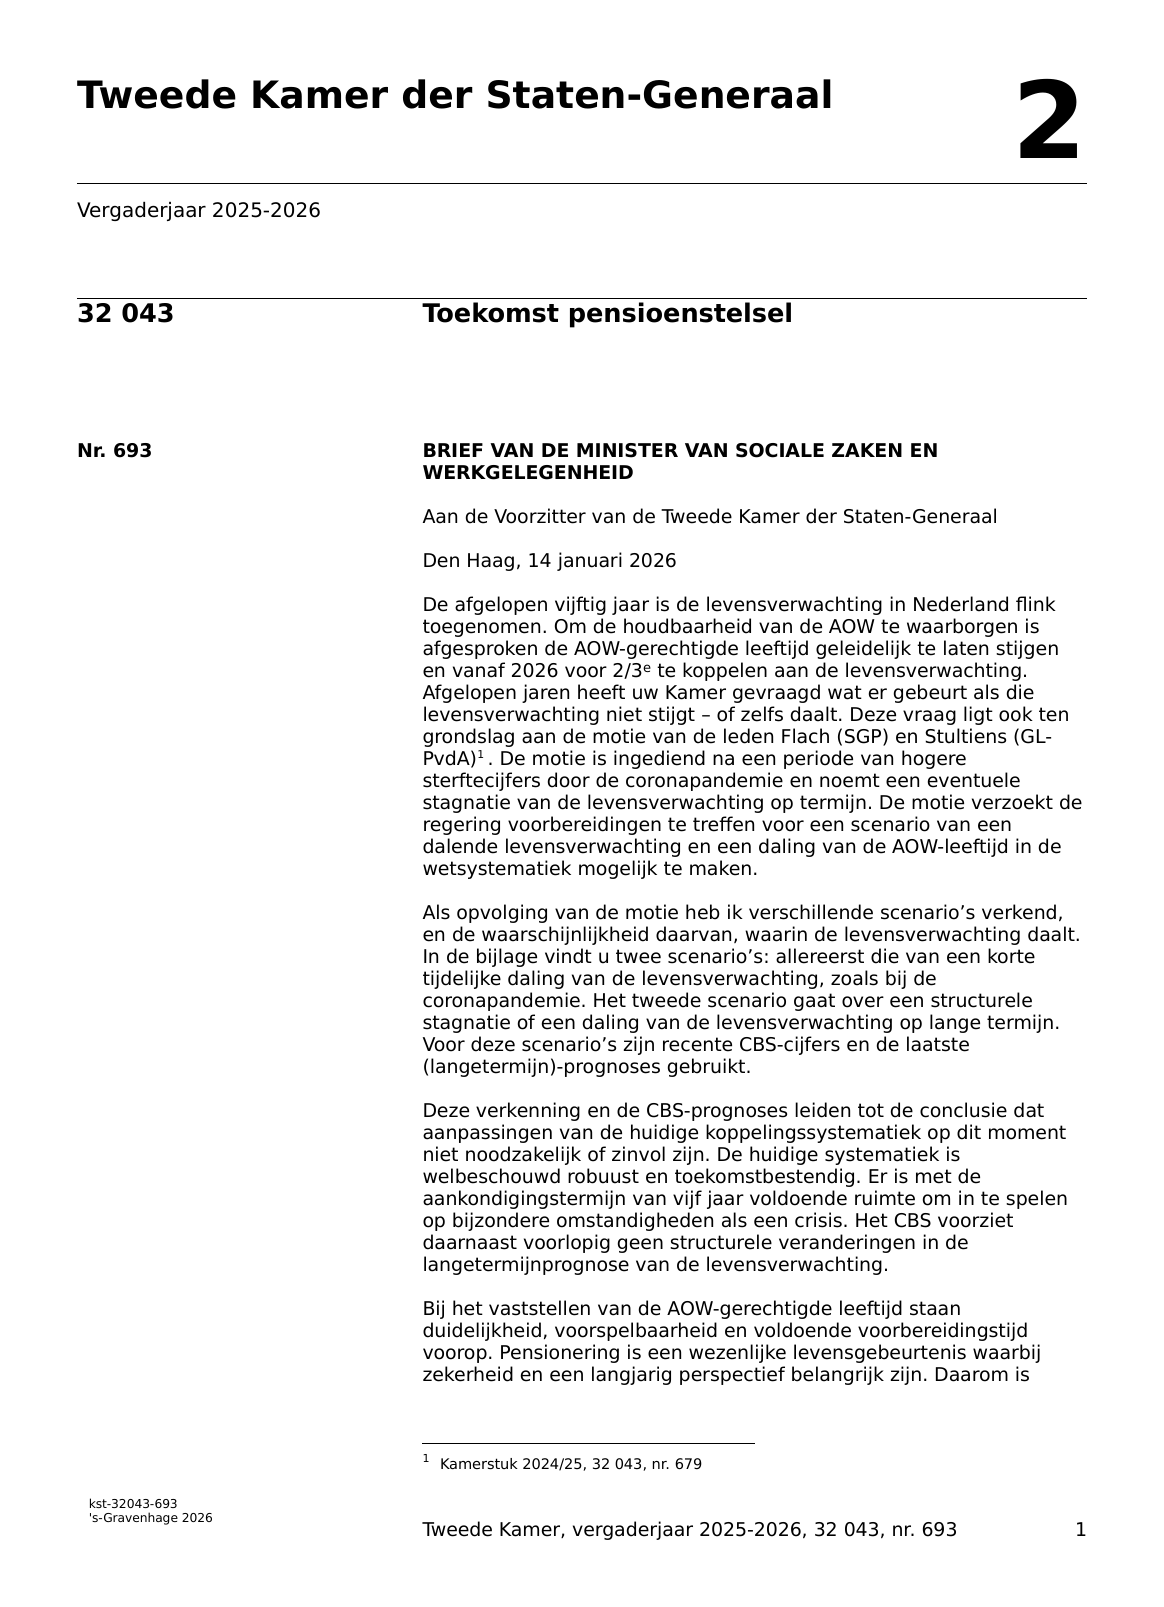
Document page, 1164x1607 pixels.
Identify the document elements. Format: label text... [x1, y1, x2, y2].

text Kamerstuk 2024/25, 32 043, nr. 679 [422, 1452, 1087, 1474]
text Aan de Voorzitter van de Tweede Kamer der Staten-Generaal [422, 506, 1087, 528]
table_cell Vergaderjaar 2025-2026 [77, 184, 1087, 298]
text Deze verkenning en de CBS-prognoses leiden tot de conclusie dat aanpassingen van de huidige koppelingssystematiek op dit moment niet noodzakelijk of zinvol zijn. De huidige systematiek is welbeschouwd robuust en toekomstbestendig. Er is met de aankondigingstermijn van vijf jaar voldoende ruimte om in te spelen op bijzondere omstandigheden als een crisis. Het CBS voorziet daarnaast voorlopig geen structurele veranderingen in de langetermijnprognose van de levensverwachting. [422, 1100, 1087, 1276]
text 's-Gravenhage 2026 [88, 1511, 323, 1525]
text De afgelopen vijftig jaar is de levensverwachting in Nederland flink toegenomen. Om de houdbaarheid van de AOW te waarborgen is afgesproken de AOW-gerechtigde leeftijd geleidelijk te laten stijgen en vanaf 2026 voor 2/3e te koppelen aan de levensverwachting. Afgelopen jaren heeft uw Kamer gevraagd wat er gebeurt als die levensverwachting niet stijgt – of zelfs daalt. Deze vraag ligt ook ten grondslag aan de motie van de leden Flach (SGP) en Stultiens (GL-PvdA). De motie is ingediend na een periode van hogere sterftecijfers door de coronapandemie en noemt een eventuele stagnatie van de levensverwachting op termijn. De motie verzoekt de regering voorbereidingen te treffen voor een scenario van een dalende levensverwachting en een daling van de AOW-leeftijd in de wetsystematiek mogelijk te maken. [422, 594, 1087, 880]
table_header 2 [886, 59, 1087, 183]
subtitle 32 043 Toekomst pensioenstelsel [77, 299, 1087, 329]
text Als opvolging van de motie heb ik verschillende scenario’s verkend, en de waarschijnlijkheid daarvan, waarin de levensverwachting daalt. In de bijlage vindt u twee scenario’s: allereerst die van een korte tijdelijke daling van de levensverwachting, zoals bij de coronapandemie. Het tweede scenario gaat over een structurele stagnatie of een daling van de levensverwachting op lange termijn. Voor deze scenario’s zijn recente CBS-cijfers en de laatste (langetermijn)-prognoses gebruikt. [422, 902, 1087, 1078]
text kst-32043-693 [88, 1497, 323, 1511]
table_header Tweede Kamer der Staten-Generaal [77, 59, 886, 183]
subtitle Nr. 693 BRIEF VAN DE MINISTER VAN SOCIALE ZAKEN EN WERKGELEGENHEID [77, 440, 1087, 484]
text Bij het vaststellen van de AOW-gerechtigde leeftijd staan duidelijkheid, voorspelbaarheid en voldoende voorbereidingstijd voorop. Pensionering is een wezenlijke levensgebeurtenis waarbij zekerheid en een langjarig perspectief belangrijk zijn. Daarom is [422, 1298, 1087, 1386]
text Den Haag, 14 januari 2026 [422, 550, 1087, 572]
